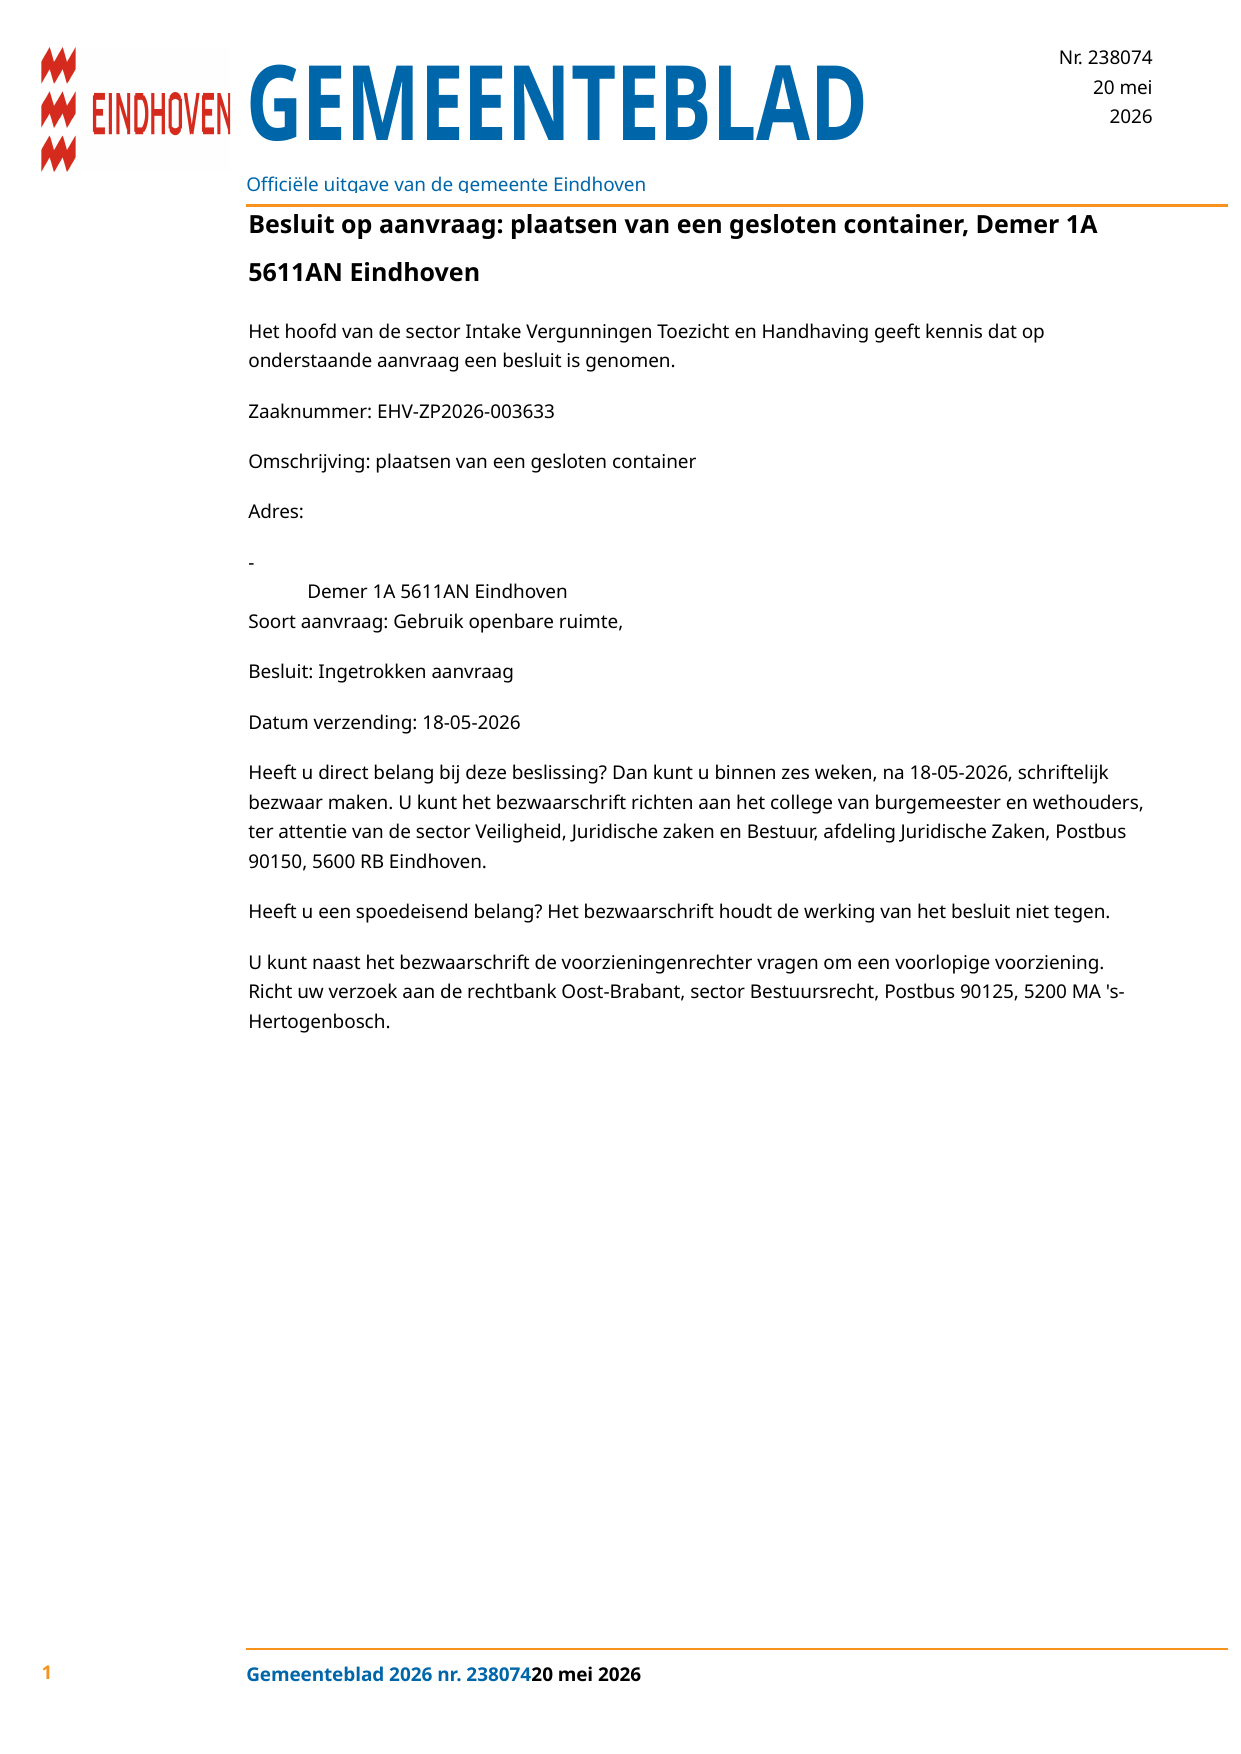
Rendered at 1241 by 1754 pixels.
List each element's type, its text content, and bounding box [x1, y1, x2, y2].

text Datum verzending: 18-05-2026 [248, 709, 1152, 735]
list Demer 1A 5611AN Eindhoven [248, 579, 1152, 604]
text Soort aanvraag: Gebruik openbare ruimte, [248, 608, 1152, 634]
text Besluit: Ingetrokken aanvraag [248, 659, 1152, 684]
text Het hoofd van de sector Intake Vergunningen Toezicht en Handhaving geeft kennis dat op onderstaande aanvraag een besluit is genomen. [248, 318, 1152, 373]
text U kunt naast het bezwaarschrift de voorzieningenrechter vragen om een voorlopige voorziening. Richt uw verzoek aan de rechtbank Oost-Brabant, sector Bestuursrecht, Postbus 90125, 5200 MA 's-Hertogenbosch. [248, 949, 1152, 1034]
text Heeft u een spoedeisend belang? Het bezwaarschrift houdt de werking van het besluit niet tegen. [248, 899, 1152, 924]
text Omschrijving: plaatsen van een gesloten container [248, 448, 1152, 474]
text Besluit op aanvraag: plaatsen van een gesloten container, Demer 1A 5611AN Eindhoven [248, 207, 1152, 288]
text Zaaknummer: EHV-ZP2026-003633 [248, 398, 1152, 424]
picture [41, 47, 231, 172]
text Adres: [248, 499, 1152, 524]
text Heeft u direct belang bij deze beslissing? Dan kunt u binnen zes weken, na 18-05-2026, schriftelijk bezwaar maken. U kunt het bezwaarschrift richten aan het college van burgemeester en wethouders, ter attentie van de sector Veiligheid, Juridische zaken en Bestuur, afdeling Juridische Zaken, Postbus 90150, 5600 RB Eindhoven. [248, 759, 1152, 874]
